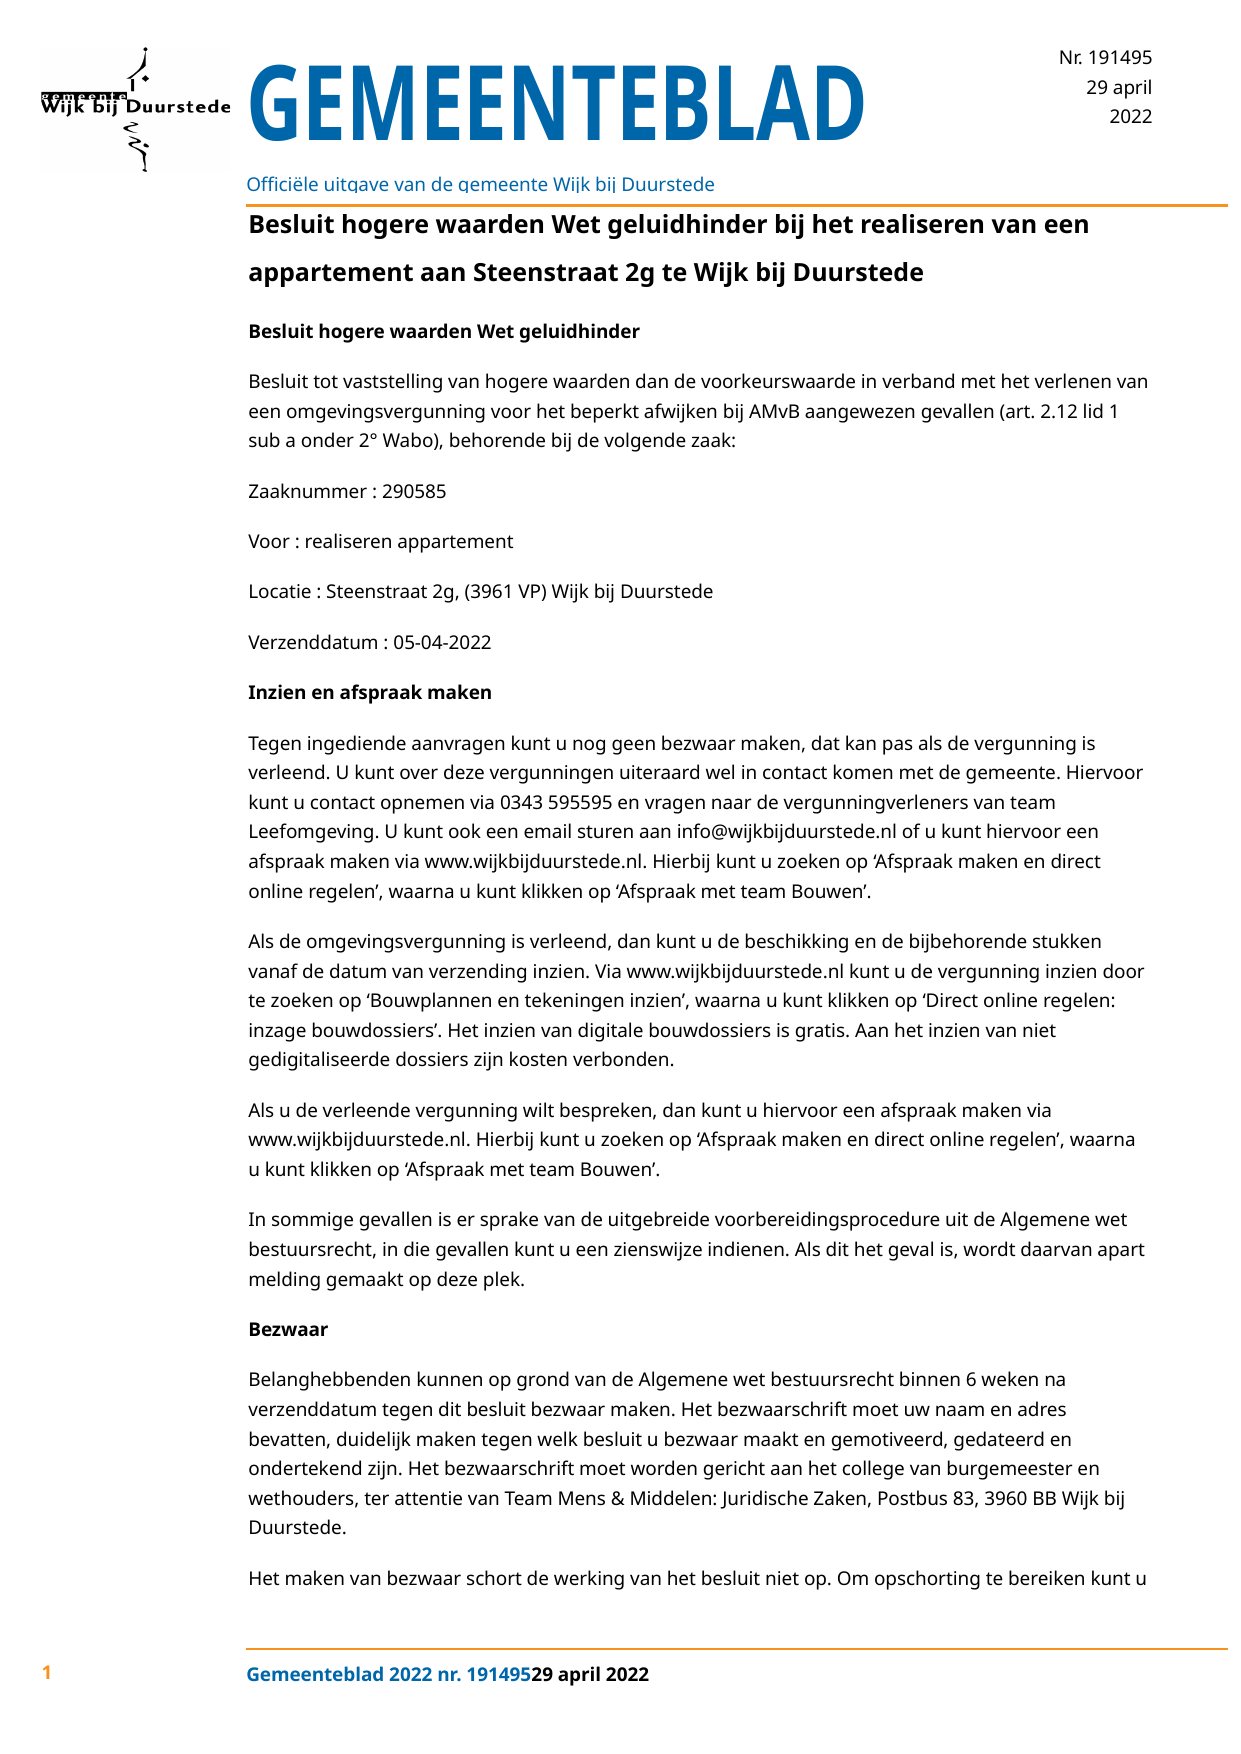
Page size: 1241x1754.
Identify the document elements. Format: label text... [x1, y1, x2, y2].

text Verzenddatum : 05-04-2022 [248, 629, 1152, 655]
text Belanghebbenden kunnen op grond van de Algemene wet bestuursrecht binnen 6 weken na verzenddatum tegen dit besluit bezwaar maken. Het bezwaarschrift moet uw naam en adres bevatten, duidelijk maken tegen welk besluit u bezwaar maakt en gemotiveerd, gedateerd en ondertekend zijn. Het bezwaarschrift moet worden gericht aan het college van burgemeester en wethouders, ter attentie van Team Mens & Middelen: Juridische Zaken, Postbus 83, 3960 BB Wijk bij Duurstede. [248, 1367, 1152, 1540]
text Inzien en afspraak maken [248, 679, 1152, 705]
text Het maken van bezwaar schort de werking van het besluit niet op. Om opschorting te bereiken kunt u [248, 1565, 1152, 1591]
text Tegen ingediende aanvragen kunt u nog geen bezwaar maken, dat kan pas als de vergunning is verleend. U kunt over deze vergunningen uiteraard wel in contact komen met de gemeente. Hiervoor kunt u contact opnemen via 0343 595595 en vragen naar de vergunningverleners van team Leefomgeving. U kunt ook een email sturen aan info@wijkbijduurstede.nl of u kunt hiervoor een afspraak maken via www.wijkbijduurstede.nl. Hierbij kunt u zoeken op ‘Afspraak maken en direct online regelen’, waarna u kunt klikken op ‘Afspraak met team Bouwen’. [248, 730, 1152, 904]
text Als de omgevingsvergunning is verleend, dan kunt u de beschikking en de bijbehorende stukken vanaf de datum van verzending inzien. Via www.wijkbijduurstede.nl kunt u de vergunning inzien door te zoeken op ‘Bouwplannen en tekeningen inzien’, waarna u kunt klikken op ‘Direct online regelen: inzage bouwdossiers’. Het inzien van digitale bouwdossiers is gratis. Aan het inzien van niet gedigitaliseerde dossiers zijn kosten verbonden. [248, 928, 1152, 1072]
text Zaaknummer : 290585 [248, 478, 1152, 504]
picture [41, 47, 231, 172]
text In sommige gevallen is er sprake van de uitgebreide voorbereidingsprocedure uit de Algemene wet bestuursrecht, in die gevallen kunt u een zienswijze indienen. Als dit het geval is, wordt daarvan apart melding gemaakt op deze plek. [248, 1207, 1152, 1292]
text Bezwaar [248, 1316, 1152, 1342]
text Voor : realiseren appartement [248, 528, 1152, 554]
text Besluit hogere waarden Wet geluidhinder [248, 318, 1152, 344]
text Locatie : Steenstraat 2g, (3961 VP) Wijk bij Duurstede [248, 579, 1152, 604]
text Besluit tot vaststelling van hogere waarden dan de voorkeurswaarde in verband met het verlenen van een omgevingsvergunning voor het beperkt afwijken bij AMvB aangewezen gevallen (art. 2.12 lid 1 sub a onder 2° Wabo), behorende bij de volgende zaak: [248, 368, 1152, 453]
text Besluit hogere waarden Wet geluidhinder bij het realiseren van een appartement aan Steenstraat 2g te Wijk bij Duurstede [248, 207, 1152, 288]
text Als u de verleende vergunning wilt bespreken, dan kunt u hiervoor een afspraak maken via www.wijkbijduurstede.nl. Hierbij kunt u zoeken op ‘Afspraak maken en direct online regelen’, waarna u kunt klikken op ‘Afspraak met team Bouwen’. [248, 1097, 1152, 1182]
